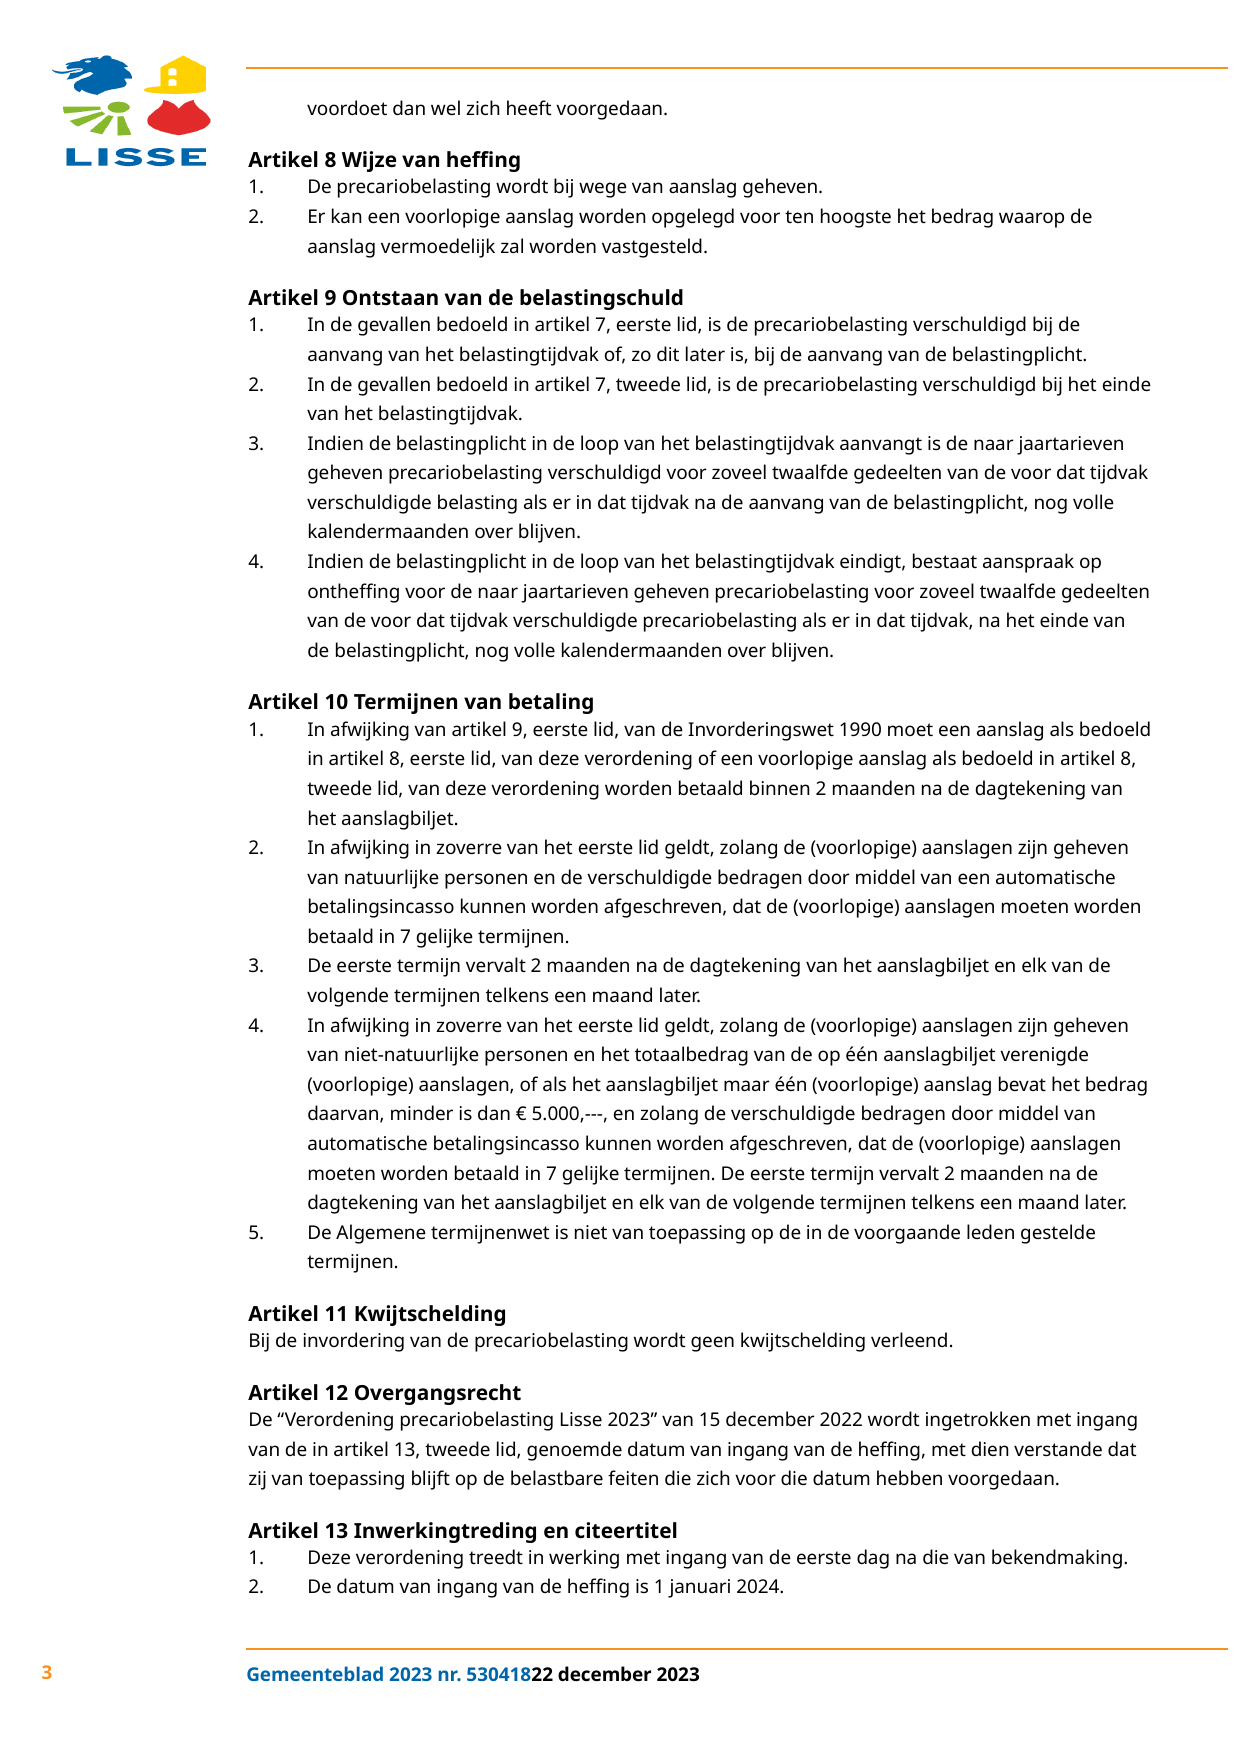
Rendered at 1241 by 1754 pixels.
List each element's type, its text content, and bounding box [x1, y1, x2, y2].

text Artikel 10 Termijnen van betaling [248, 687, 1152, 716]
text Artikel 13 Inwerkingtreding en citeertitel [248, 1516, 1152, 1544]
list De precariobelasting wordt bij wege van aanslag geheven. [248, 174, 1152, 199]
list In afwijking in zoverre van het eerste lid geldt, zolang de (voorlopige) aanslagen zijn geheven van natuurlijke personen en de verschuldigde bedragen door middel van een automatische betalingsincasso kunnen worden afgeschreven, dat de (voorlopige) aanslagen moeten worden betaald in 7 gelijke termijnen. [248, 834, 1152, 949]
text Artikel 11 Kwijtschelding [248, 1299, 1152, 1327]
list Indien de belastingplicht in de loop van het belastingtijdvak aanvangt is de naar jaartarieven geheven precariobelasting verschuldigd voor zoveel twaalfde gedeelten van de voor dat tijdvak verschuldigde belasting als er in dat tijdvak na de aanvang van de belastingplicht, nog volle kalendermaanden over blijven. [248, 430, 1152, 544]
text Bij de invordering van de precariobelasting wordt geen kwijtschelding verleend. [248, 1327, 1152, 1353]
list In afwijking in zoverre van het eerste lid geldt, zolang de (voorlopige) aanslagen zijn geheven van niet-natuurlijke personen en het totaalbedrag van de op één aanslagbiljet verenigde (voorlopige) aanslagen, of als het aanslagbiljet maar één (voorlopige) aanslag bevat het bedrag daarvan, minder is dan € 5.000,---, en zolang de verschuldigde bedragen door middel van automatische betalingsincasso kunnen worden afgeschreven, dat de (voorlopige) aanslagen moeten worden betaald in 7 gelijke termijnen. De eerste termijn vervalt 2 maanden na de dagtekening van het aanslagbiljet en elk van de volgende termijnen telkens een maand later. [248, 1012, 1152, 1215]
list Er kan een voorlopige aanslag worden opgelegd voor ten hoogste het bedrag waarop de aanslag vermoedelijk zal worden vastgesteld. [248, 203, 1152, 258]
list Deze verordening treedt in werking met ingang van de eerste dag na die van bekendmaking. [248, 1544, 1152, 1570]
list De Algemene termijnenwet is niet van toepassing op de in de voorgaande leden gestelde termijnen. [248, 1219, 1152, 1274]
list In de gevallen bedoeld in artikel 7, eerste lid, is de precariobelasting verschuldigd bij de aanvang van het belastingtijdvak of, zo dit later is, bij de aanvang van de belastingplicht. [248, 312, 1152, 367]
text Artikel 9 Ontstaan van de belastingschuld [248, 283, 1152, 312]
picture [41, 47, 231, 172]
list De eerste termijn vervalt 2 maanden na de dagtekening van het aanslagbiljet en elk van de volgende termijnen telkens een maand later. [248, 953, 1152, 1008]
list De datum van ingang van de heffing is 1 januari 2024. [248, 1574, 1152, 1599]
text Artikel 12 Overgangsrecht [248, 1378, 1152, 1406]
text Artikel 8 Wijze van heffing [248, 145, 1152, 174]
list voordoet dan wel zich heeft voorgedaan. [248, 95, 1152, 121]
text De “Verordening precariobelasting Lisse 2023” van 15 december 2022 wordt ingetrokken met ingang van de in artikel 13, tweede lid, genoemde datum van ingang van de heffing, met dien verstande dat zij van toepassing blijft op de belastbare feiten die zich voor die datum hebben voorgedaan. [248, 1406, 1152, 1491]
list Indien de belastingplicht in de loop van het belastingtijdvak eindigt, bestaat aanspraak op ontheffing voor de naar jaartarieven geheven precariobelasting voor zoveel twaalfde gedeelten van de voor dat tijdvak verschuldigde precariobelasting als er in dat tijdvak, na het einde van de belastingplicht, nog volle kalendermaanden over blijven. [248, 548, 1152, 663]
list In afwijking van artikel 9, eerste lid, van de Invorderingswet 1990 moet een aanslag als bedoeld in artikel 8, eerste lid, van deze verordening of een voorlopige aanslag als bedoeld in artikel 8, tweede lid, van deze verordening worden betaald binnen 2 maanden na de dagtekening van het aanslagbiljet. [248, 716, 1152, 830]
list In de gevallen bedoeld in artikel 7, tweede lid, is de precariobelasting verschuldigd bij het einde van het belastingtijdvak. [248, 371, 1152, 426]
